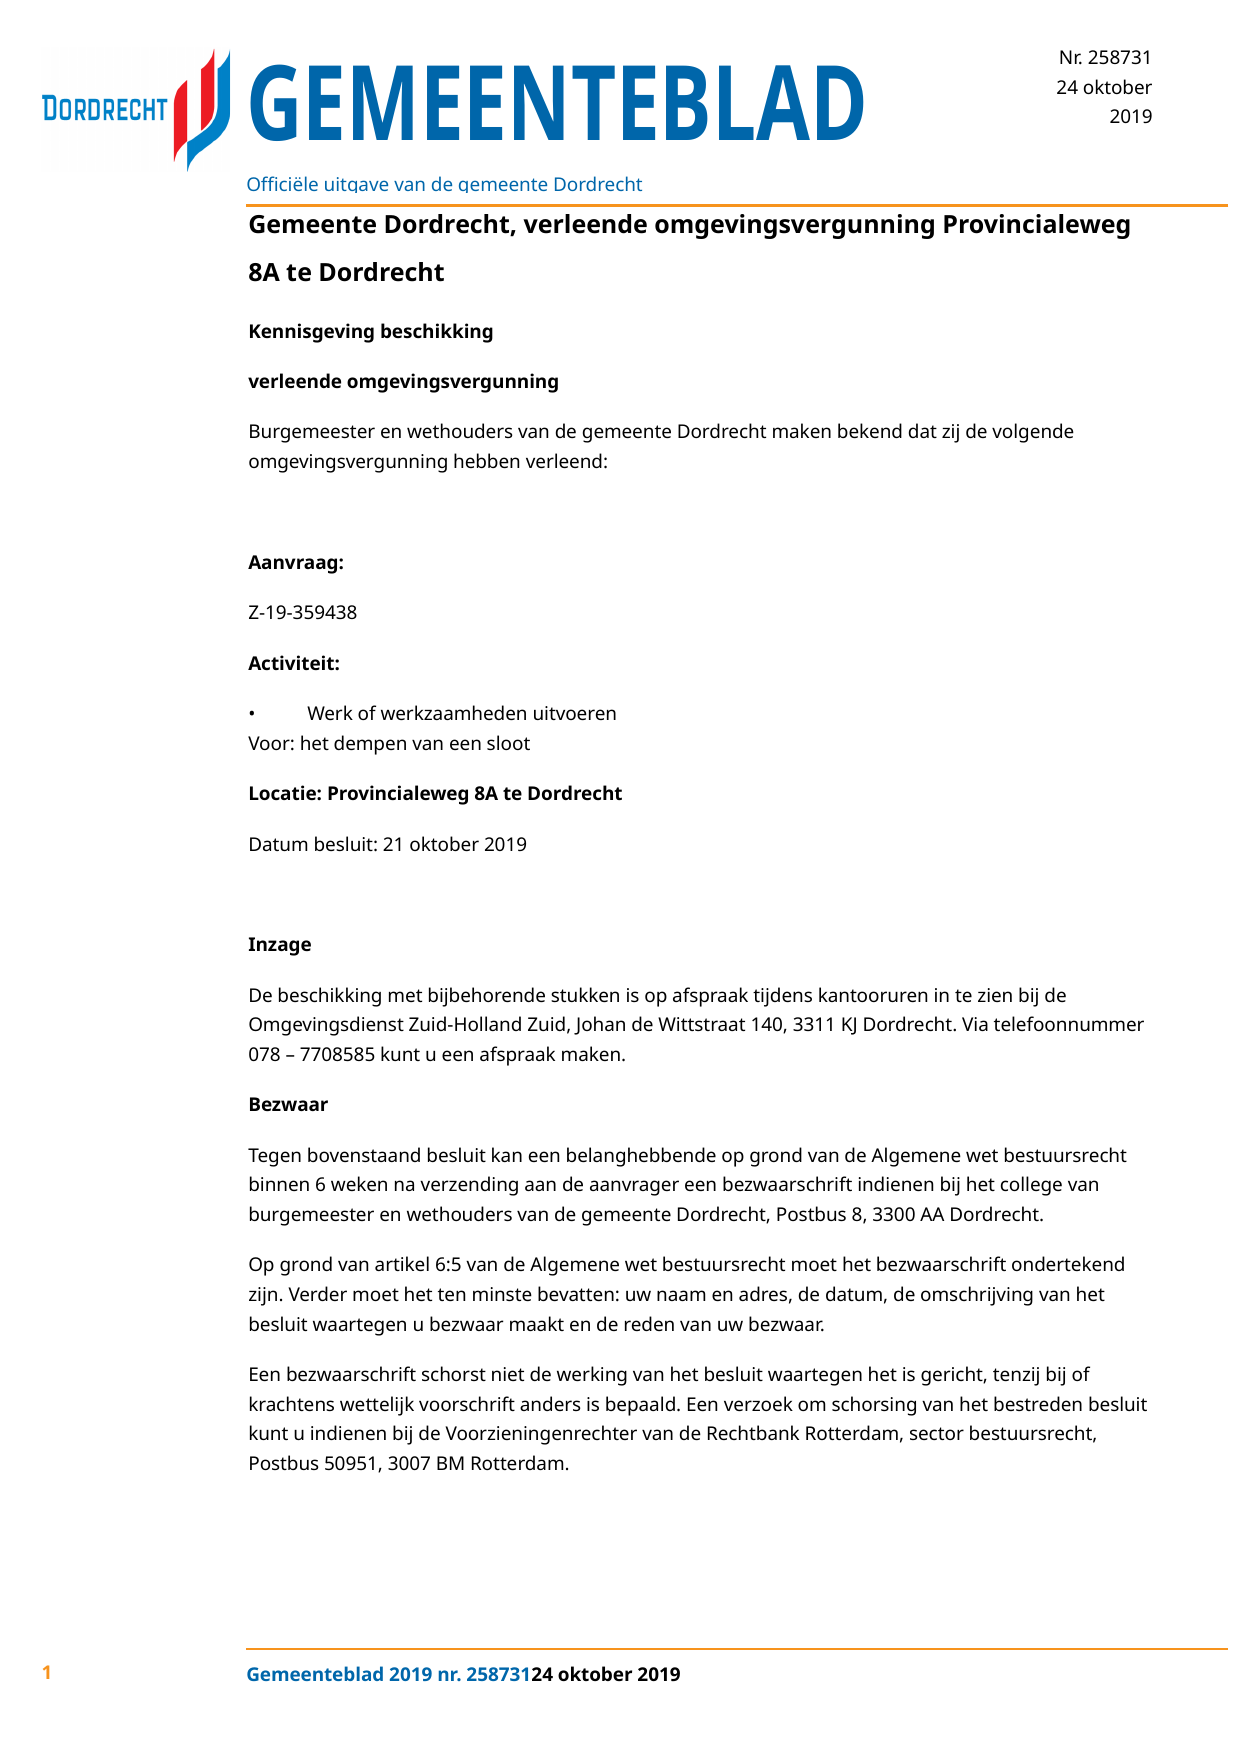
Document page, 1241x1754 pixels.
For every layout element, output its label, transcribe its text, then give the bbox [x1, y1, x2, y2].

text Bezwaar [248, 1092, 1152, 1117]
text Activiteit: [248, 650, 1152, 676]
text Tegen bovenstaand besluit kan een belanghebbende op grond van de Algemene wet bestuursrecht binnen 6 weken na verzending aan de aanvrager een bezwaarschrift indienen bij het college van burgemeester en wethouders van de gemeente Dordrecht, Postbus 8, 3300 AA Dordrecht. [248, 1142, 1152, 1227]
picture [41, 47, 231, 172]
list Werk of werkzaamheden uitvoeren [248, 700, 1152, 726]
text De beschikking met bijbehorende stukken is op afspraak tijdens kantooruren in te zien bij de Omgevingsdienst Zuid-Holland Zuid, Johan de Wittstraat 140, 3311 KJ Dordrecht. Via telefoonnummer 078 – 7708585 kunt u een afspraak maken. [248, 982, 1152, 1067]
text Z-19-359438 [248, 599, 1152, 625]
text Gemeente Dordrecht, verleende omgevingsvergunning Provincialeweg 8A te Dordrecht [248, 207, 1152, 288]
text Voor: het dempen van een sloot [248, 730, 1152, 756]
text verleende omgevingsvergunning [248, 368, 1152, 394]
text Burgemeester en wethouders van de gemeente Dordrecht maken bekend dat zij de volgende omgevingsvergunning hebben verleend: [248, 419, 1152, 474]
text Inzage [248, 932, 1152, 957]
text Datum besluit: 21 oktober 2019 [248, 831, 1152, 857]
text Locatie: Provincialeweg 8A te Dordrecht [248, 780, 1152, 806]
text Aanvraag: [248, 549, 1152, 575]
text Een bezwaarschrift schorst niet de werking van het besluit waartegen het is gericht, tenzij bij of krachtens wettelijk voorschrift anders is bepaald. Een verzoek om schorsing van het bestreden besluit kunt u indienen bij de Voorzieningenrechter van de Rechtbank Rotterdam, sector bestuursrecht, Postbus 50951, 3007 BM Rotterdam. [248, 1361, 1152, 1476]
text Kennisgeving beschikking [248, 318, 1152, 344]
text Op grond van artikel 6:5 van de Algemene wet bestuursrecht moet het bezwaarschrift ondertekend zijn. Verder moet het ten minste bevatten: uw naam en adres, de datum, de omschrijving van het besluit waartegen u bezwaar maakt en de reden van uw bezwaar. [248, 1252, 1152, 1337]
